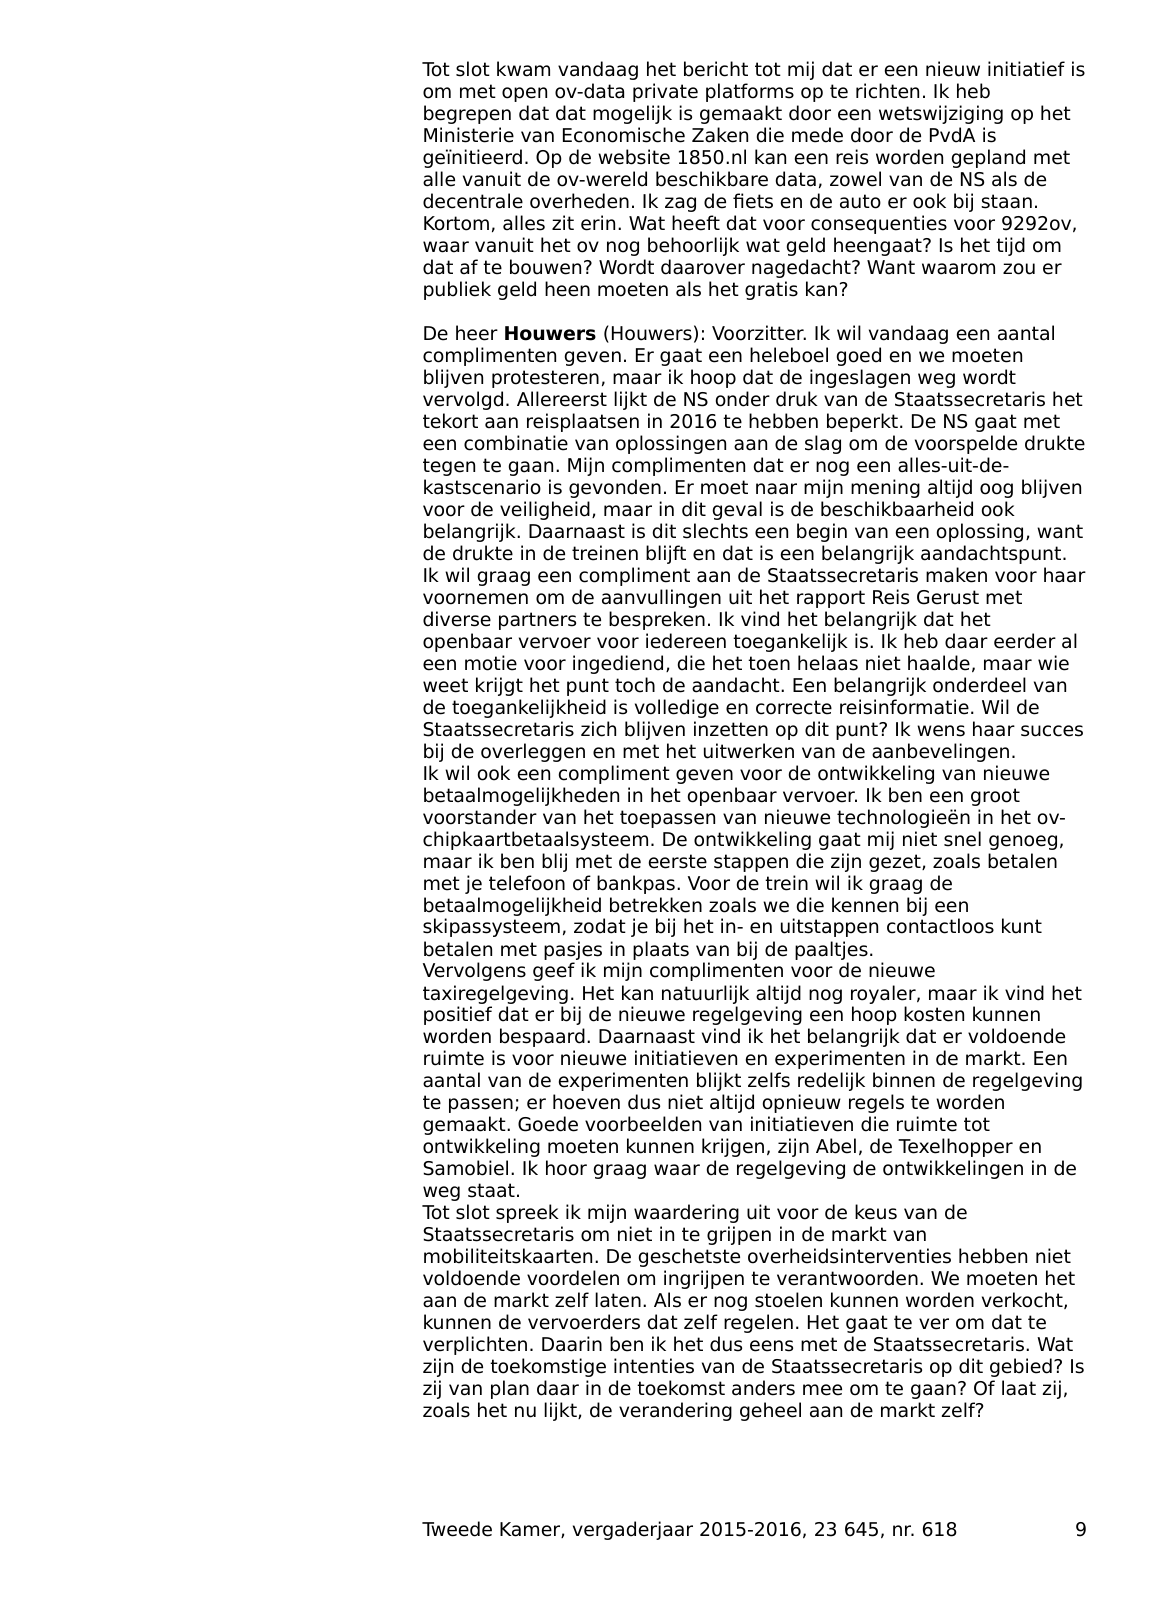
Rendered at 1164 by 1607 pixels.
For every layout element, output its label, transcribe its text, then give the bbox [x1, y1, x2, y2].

text Ik wil ook een compliment geven voor de ontwikkeling van nieuwe betaalmogelijkheden in het openbaar vervoer. Ik ben een groot voorstander van het toepassen van nieuwe technologieën in het ov-chipkaartbetaalsysteem. De ontwikkeling gaat mij niet snel genoeg, maar ik ben blij met de eerste stappen die zijn gezet, zoals betalen met je telefoon of bankpas. Voor de trein wil ik graag de betaalmogelijkheid betrekken zoals we die kennen bij een skipassysteem, zodat je bij het in- en uitstappen contactloos kunt betalen met pasjes in plaats van bij de paaltjes. [422, 763, 1087, 960]
text Vervolgens geef ik mijn complimenten voor de nieuwe taxiregelgeving. Het kan natuurlijk altijd nog royaler, maar ik vind het positief dat er bij de nieuwe regelgeving een hoop kosten kunnen worden bespaard. Daarnaast vind ik het belangrijk dat er voldoende ruimte is voor nieuwe initiatieven en experimenten in de markt. Een aantal van de experimenten blijkt zelfs redelijk binnen de regelgeving te passen; er hoeven dus niet altijd opnieuw regels te worden gemaakt. Goede voorbeelden van initiatieven die ruimte tot ontwikkeling moeten kunnen krijgen, zijn Abel, de Texelhopper en Samobiel. Ik hoor graag waar de regelgeving de ontwikkelingen in de weg staat. [422, 960, 1087, 1202]
text De heer Houwers (Houwers): Voorzitter. Ik wil vandaag een aantal complimenten geven. Er gaat een heleboel goed en we moeten blijven protesteren, maar ik hoop dat de ingeslagen weg wordt vervolgd. Allereerst lijkt de NS onder druk van de Staatssecretaris het tekort aan reisplaatsen in 2016 te hebben beperkt. De NS gaat met een combinatie van oplossingen aan de slag om de voorspelde drukte tegen te gaan. Mijn complimenten dat er nog een alles-uit-de-kastscenario is gevonden. Er moet naar mijn mening altijd oog blijven voor de veiligheid, maar in dit geval is de beschikbaarheid ook belangrijk. Daarnaast is dit slechts een begin van een oplossing, want de drukte in de treinen blijft en dat is een belangrijk aandachtspunt. [422, 323, 1087, 565]
text Ik wil graag een compliment aan de Staatssecretaris maken voor haar voornemen om de aanvullingen uit het rapport Reis Gerust met diverse partners te bespreken. Ik vind het belangrijk dat het openbaar vervoer voor iedereen toegankelijk is. Ik heb daar eerder al een motie voor ingediend, die het toen helaas niet haalde, maar wie weet krijgt het punt toch de aandacht. Een belangrijk onderdeel van de toegankelijkheid is volledige en correcte reisinformatie. Wil de Staatssecretaris zich blijven inzetten op dit punt? Ik wens haar succes bij de overleggen en met het uitwerken van de aanbevelingen. [422, 565, 1087, 763]
text Tot slot kwam vandaag het bericht tot mij dat er een nieuw initiatief is om met open ov-data private platforms op te richten. Ik heb begrepen dat dat mogelijk is gemaakt door een wetswijziging op het Ministerie van Economische Zaken die mede door de PvdA is geïnitieerd. Op de website 1850.nl kan een reis worden gepland met alle vanuit de ov-wereld beschikbare data, zowel van de NS als de decentrale overheden. Ik zag de fiets en de auto er ook bij staan. Kortom, alles zit erin. Wat heeft dat voor consequenties voor 9292ov, waar vanuit het ov nog behoorlijk wat geld heengaat? Is het tijd om dat af te bouwen? Wordt daarover nagedacht? Want waarom zou er publiek geld heen moeten als het gratis kan? [422, 59, 1087, 301]
text Tot slot spreek ik mijn waardering uit voor de keus van de Staatssecretaris om niet in te grijpen in de markt van mobiliteitskaarten. De geschetste overheidsinterventies hebben niet voldoende voordelen om ingrijpen te verantwoorden. We moeten het aan de markt zelf laten. Als er nog stoelen kunnen worden verkocht, kunnen de vervoerders dat zelf regelen. Het gaat te ver om dat te verplichten. Daarin ben ik het dus eens met de Staatssecretaris. Wat zijn de toekomstige intenties van de Staatssecretaris op dit gebied? Is zij van plan daar in de toekomst anders mee om te gaan? Of laat zij, zoals het nu lijkt, de verandering geheel aan de markt zelf? [422, 1202, 1087, 1422]
